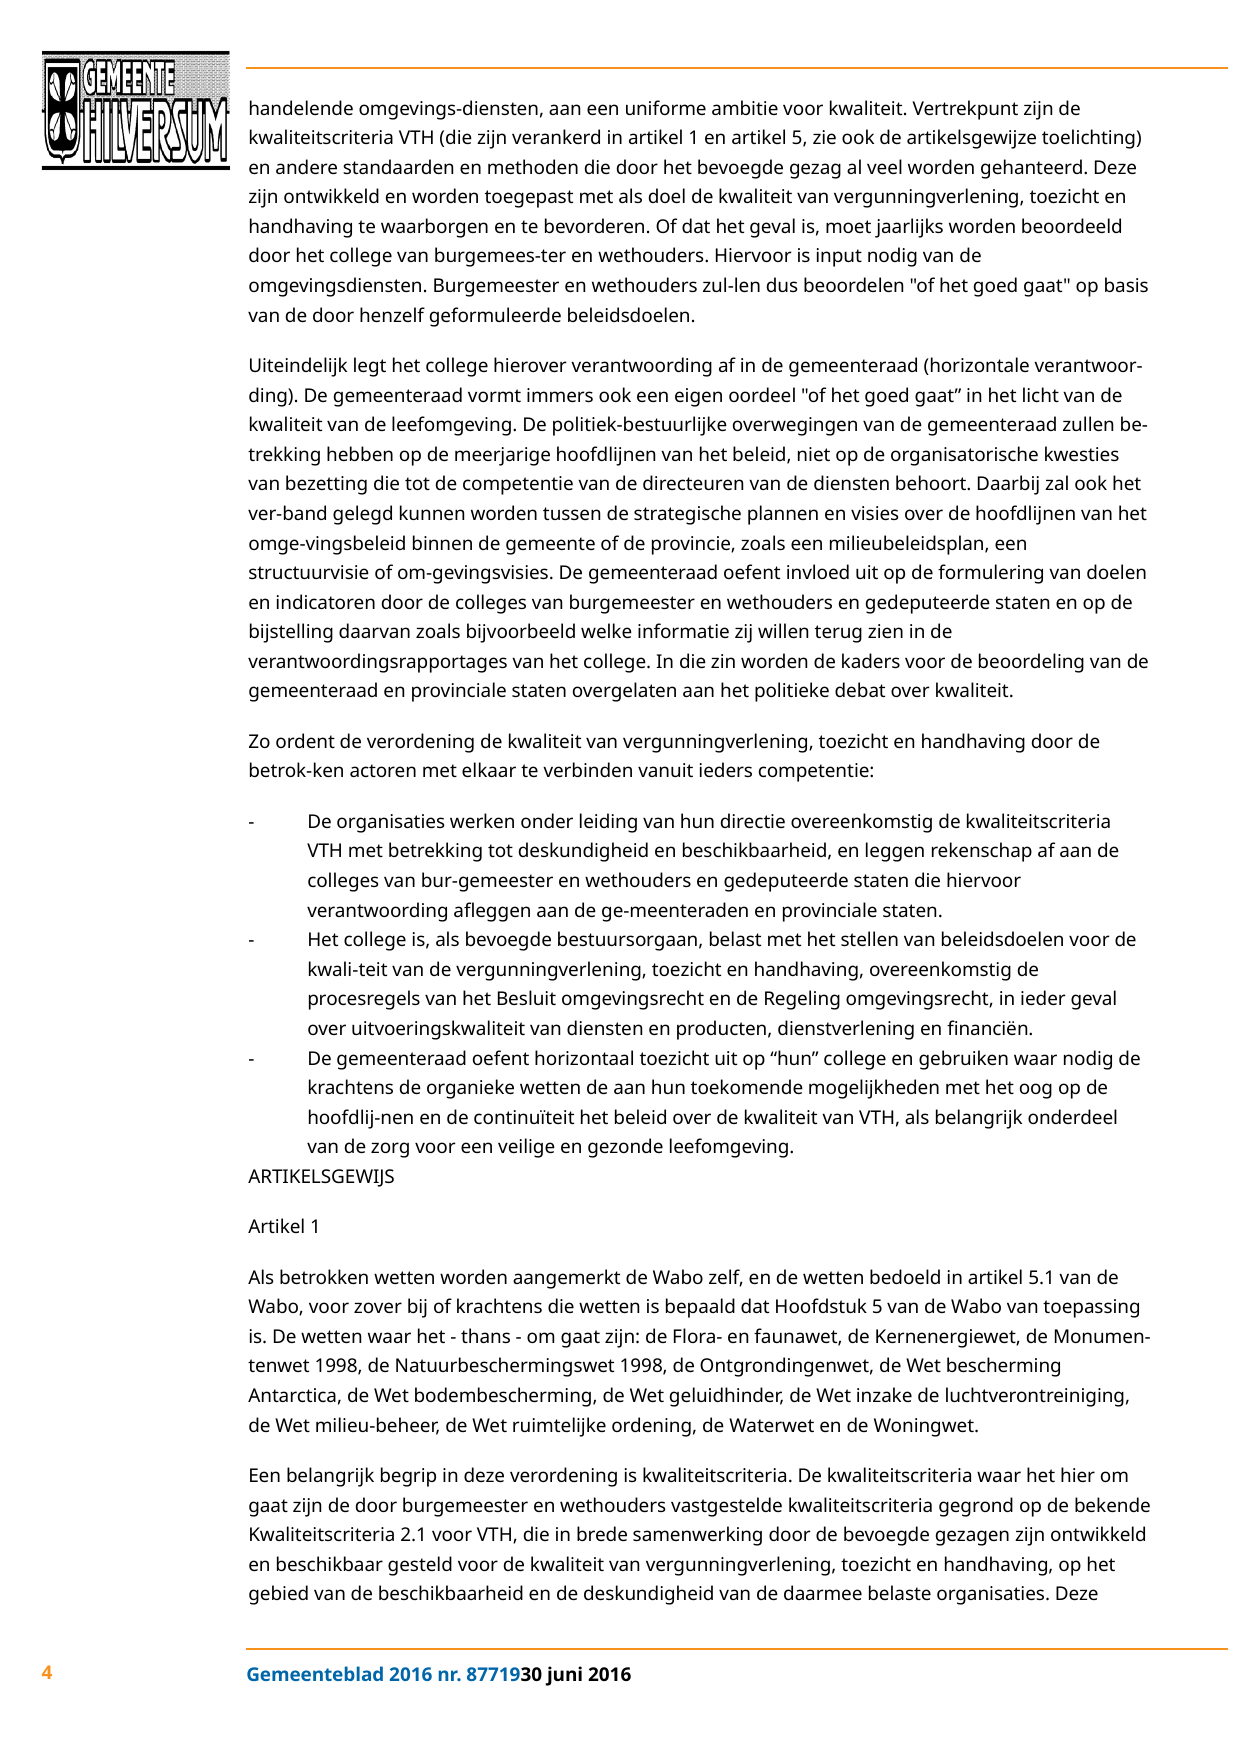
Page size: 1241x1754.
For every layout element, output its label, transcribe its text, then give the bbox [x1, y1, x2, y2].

text Als betrokken wetten worden aangemerkt de Wabo zelf, en de wetten bedoeld in artikel 5.1 van de Wabo, voor zover bij of krachtens die wetten is bepaald dat Hoofdstuk 5 van de Wabo van toepassing is. De wetten waar het - thans - om gaat zijn: de Flora- en faunawet, de Kernenergiewet, de Monumen-tenwet 1998, de Natuurbeschermingswet 1998, de Ontgrondingenwet, de Wet bescherming Antarctica, de Wet bodembescherming, de Wet geluidhinder, de Wet inzake de luchtverontreiniging, de Wet milieu-beheer, de Wet ruimtelijke ordening, de Waterwet en de Woningwet. [248, 1264, 1152, 1438]
picture [41, 47, 231, 172]
list Het college is, als bevoegde bestuursorgaan, belast met het stellen van beleidsdoelen voor de kwali-teit van de vergunningverlening, toezicht en handhaving, overeenkomstig de procesregels van het Besluit omgevingsrecht en de Regeling omgevingsrecht, in ieder geval over uitvoeringskwaliteit van diensten en producten, dienstverlening en financiën. [248, 926, 1152, 1041]
text Een belangrijk begrip in deze verordening is kwaliteitscriteria. De kwaliteitscriteria waar het hier om gaat zijn de door burgemeester en wethouders vastgestelde kwaliteitscriteria gegrond op de bekende Kwaliteitscriteria 2.1 voor VTH, die in brede samenwerking door de bevoegde gezagen zijn ontwikkeld en beschikbaar gesteld voor de kwaliteit van vergunningverlening, toezicht en handhaving, op het gebied van de beschikbaarheid en de deskundigheid van de daarmee belaste organisaties. Deze [248, 1462, 1152, 1606]
text Uiteindelijk legt het college hierover verantwoording af in de gemeenteraad (horizontale verantwoor-ding). De gemeenteraad vormt immers ook een eigen oordeel "of het goed gaat” in het licht van de kwaliteit van de leefomgeving. De politiek-bestuurlijke overwegingen van de gemeenteraad zullen be-trekking hebben op de meerjarige hoofdlijnen van het beleid, niet op de organisatorische kwesties van bezetting die tot de competentie van de directeuren van de diensten behoort. Daarbij zal ook het ver-band gelegd kunnen worden tussen de strategische plannen en visies over de hoofdlijnen van het omge-vingsbeleid binnen de gemeente of de provincie, zoals een milieubeleidsplan, een structuurvisie of om-gevingsvisies. De gemeenteraad oefent invloed uit op de formulering van doelen en indicatoren door de colleges van burgemeester en wethouders en gedeputeerde staten en op de bijstelling daarvan zoals bijvoorbeeld welke informatie zij willen terug zien in de verantwoordingsrapportages van het college. In die zin worden de kaders voor de beoordeling van de gemeenteraad en provinciale staten overgelaten aan het politieke debat over kwaliteit. [248, 352, 1152, 703]
text Zo ordent de verordening de kwaliteit van vergunningverlening, toezicht en handhaving door de betrok-ken actoren met elkaar te verbinden vanuit ieders competentie: [248, 728, 1152, 783]
list De gemeenteraad oefent horizontaal toezicht uit op “hun” college en gebruiken waar nodig de krachtens de organieke wetten de aan hun toekomende mogelijkheden met het oog op de hoofdlij-nen en de continuïteit het beleid over de kwaliteit van VTH, als belangrijk onderdeel van de zorg voor een veilige en gezonde leefomgeving. [248, 1045, 1152, 1159]
list De organisaties werken onder leiding van hun directie overeenkomstig de kwaliteitscriteria VTH met betrekking tot deskundigheid en beschikbaarheid, en leggen rekenschap af aan de colleges van bur-gemeester en wethouders en gedeputeerde staten die hiervoor verantwoording afleggen aan de ge-meenteraden en provinciale staten. [248, 808, 1152, 923]
text ARTIKELSGEWIJS [248, 1163, 1152, 1189]
text handelende omgevings-diensten, aan een uniforme ambitie voor kwaliteit. Vertrekpunt zijn de kwaliteitscriteria VTH (die zijn verankerd in artikel 1 en artikel 5, zie ook de artikelsgewijze toelichting) en andere standaarden en methoden die door het bevoegde gezag al veel worden gehanteerd. Deze zijn ontwikkeld en worden toegepast met als doel de kwaliteit van vergunningverlening, toezicht en handhaving te waarborgen en te bevorderen. Of dat het geval is, moet jaarlijks worden beoordeeld door het college van burgemees-ter en wethouders. Hiervoor is input nodig van de omgevingsdiensten. Burgemeester en wethouders zul-len dus beoordelen "of het goed gaat" op basis van de door henzelf geformuleerde beleidsdoelen. [248, 95, 1152, 328]
text Artikel 1 [248, 1213, 1152, 1239]
